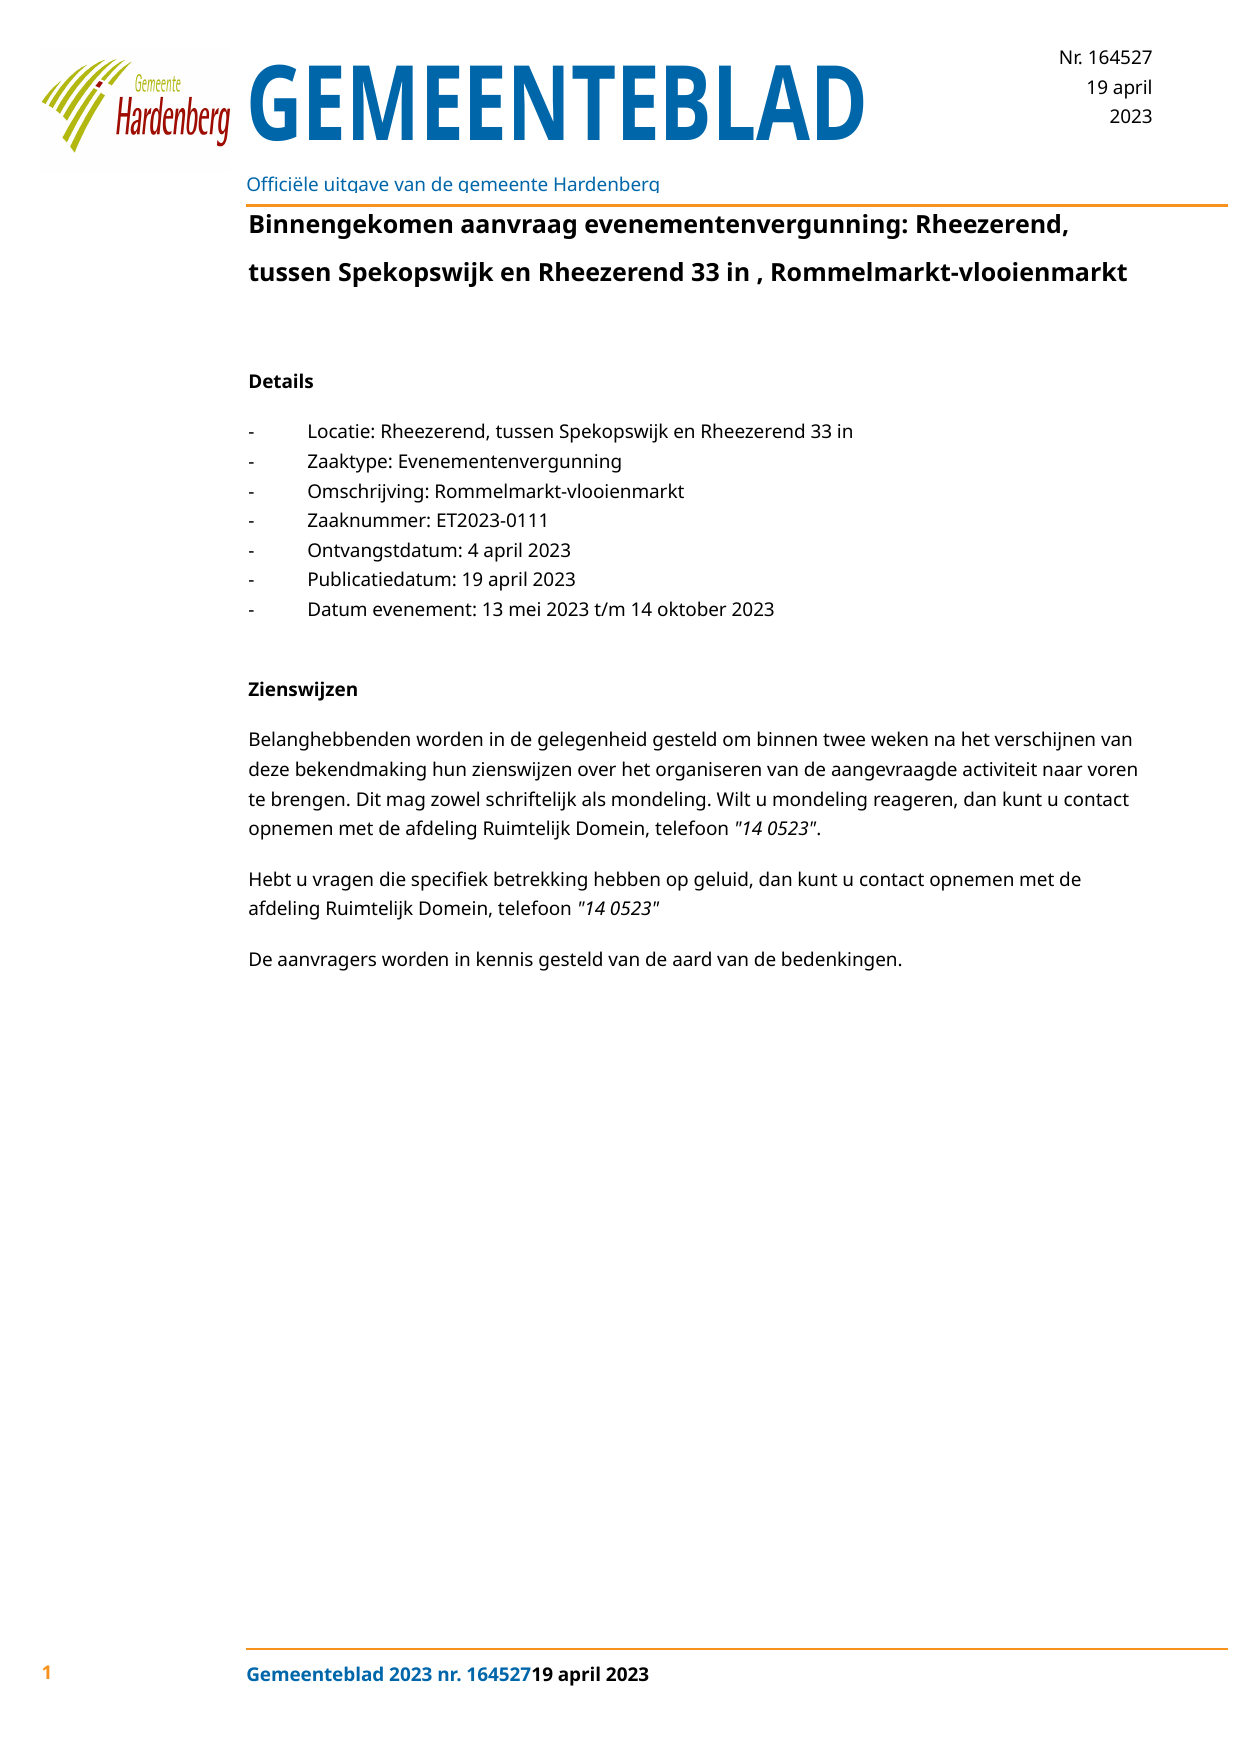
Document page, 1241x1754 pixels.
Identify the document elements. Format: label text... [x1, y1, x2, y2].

list Omschrijving: Rommelmarkt-vlooienmarkt [248, 478, 1152, 504]
text Zienswijzen [248, 676, 1152, 702]
text Hebt u vragen die specifiek betrekking hebben op geluid, dan kunt u contact opnemen met de afdeling Ruimtelijk Domein, telefoon "14 0523" [248, 866, 1152, 921]
text Details [248, 368, 1152, 394]
list Zaaknummer: ET2023-0111 [248, 507, 1152, 533]
text Binnengekomen aanvraag evenementenvergunning: Rheezerend, tussen Spekopswijk en Rheezerend 33 in , Rommelmarkt-vlooienmarkt [248, 207, 1152, 288]
list Ontvangstdatum: 4 april 2023 [248, 537, 1152, 563]
list Publicatiedatum: 19 april 2023 [248, 567, 1152, 592]
list Datum evenement: 13 mei 2023 t/m 14 oktober 2023 [248, 596, 1152, 622]
list Zaaktype: Evenementenvergunning [248, 448, 1152, 474]
picture [41, 47, 231, 172]
list Locatie: Rheezerend, tussen Spekopswijk en Rheezerend 33 in [248, 419, 1152, 444]
text De aanvragers worden in kennis gesteld van de aard van de bedenkingen. [248, 946, 1152, 972]
text Belanghebbenden worden in de gelegenheid gesteld om binnen twee weken na het verschijnen van deze bekendmaking hun zienswijzen over het organiseren van de aangevraagde activiteit naar voren te brengen. Dit mag zowel schriftelijk als mondeling. Wilt u mondeling reageren, dan kunt u contact opnemen met de afdeling Ruimtelijk Domein, telefoon "14 0523". [248, 727, 1152, 841]
